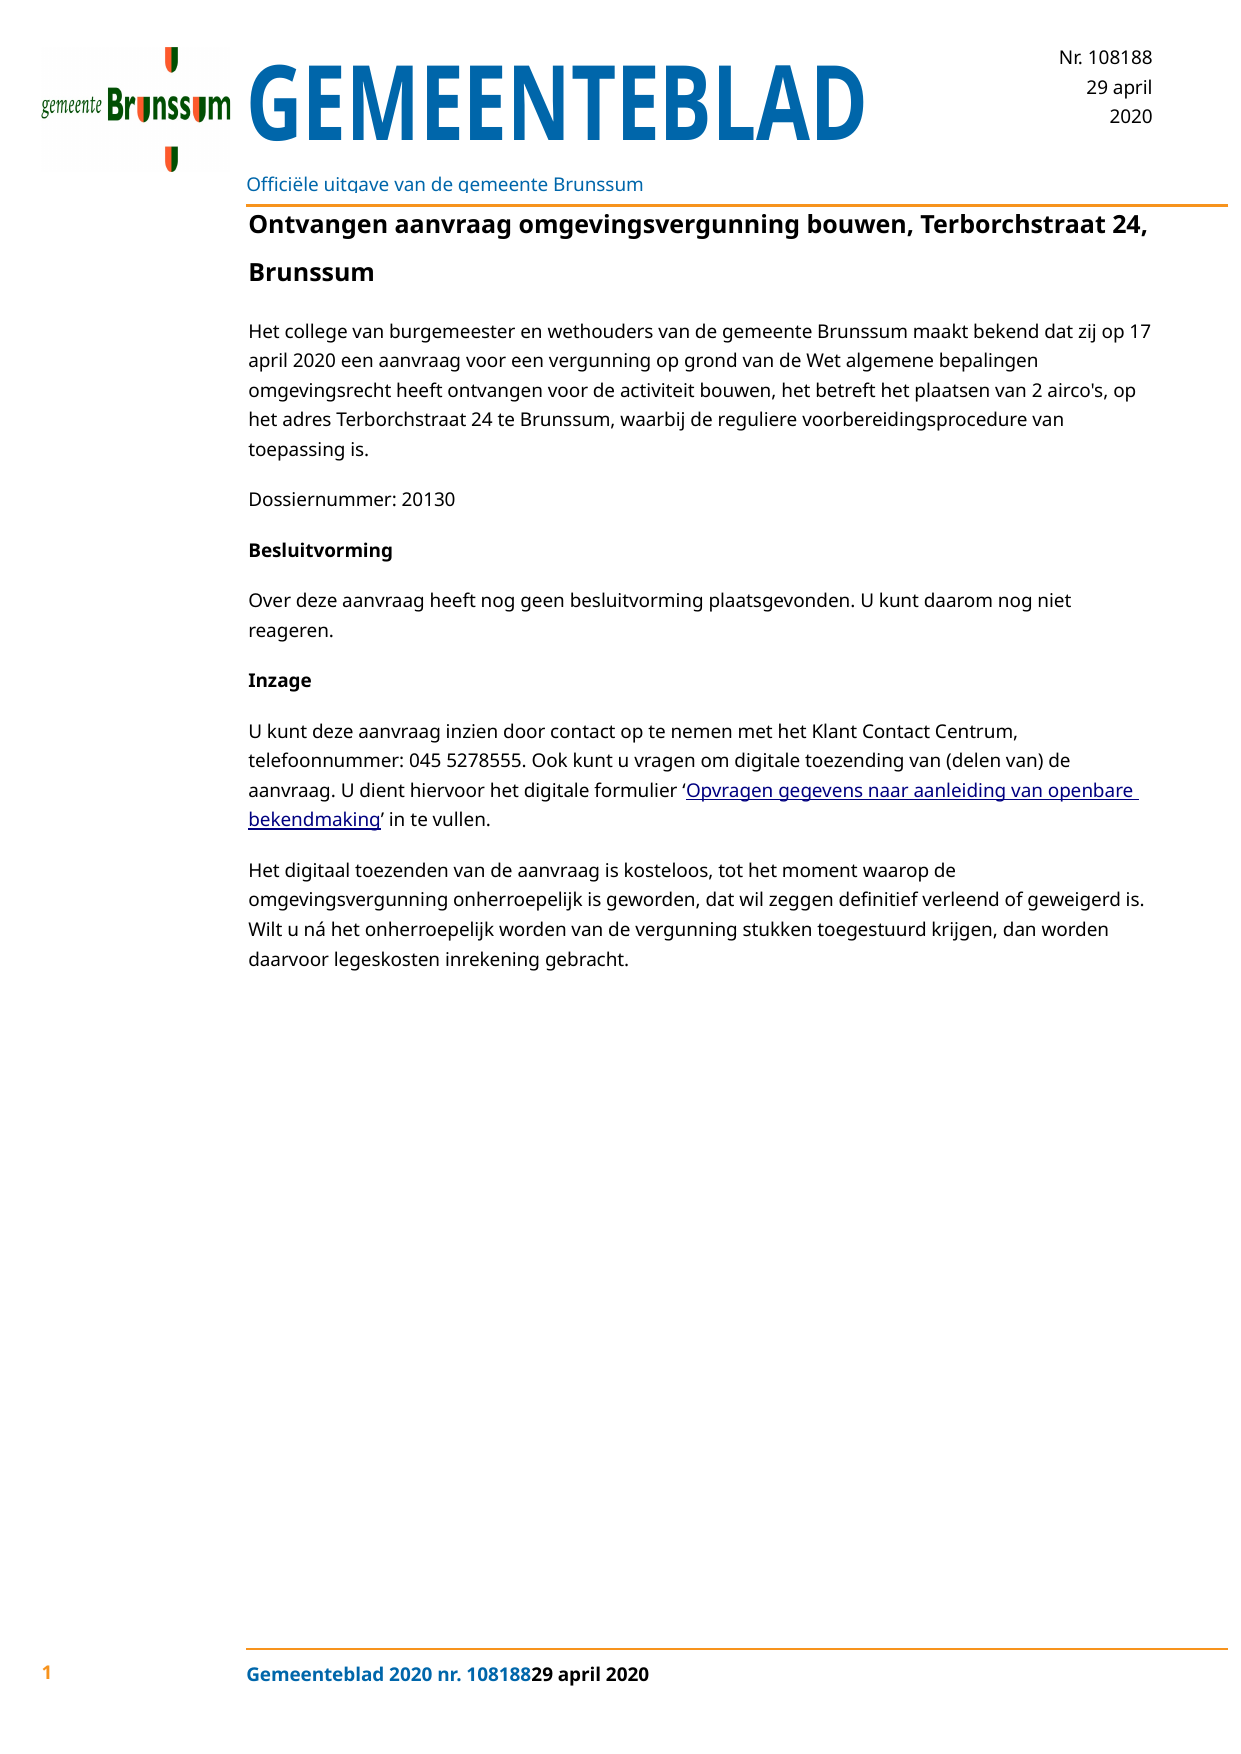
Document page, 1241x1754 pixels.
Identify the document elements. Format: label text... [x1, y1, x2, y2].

text Over deze aanvraag heeft nog geen besluitvorming plaatsgevonden. U kunt daarom nog niet reageren. [248, 587, 1152, 643]
text Besluitvorming [248, 537, 1152, 563]
text Het college van burgemeester en wethouders van de gemeente Brunssum maakt bekend dat zij op 17 april 2020 een aanvraag voor een vergunning op grond van de Wet algemene bepalingen omgevingsrecht heeft ontvangen voor de activiteit bouwen, het betreft het plaatsen van 2 airco's, op het adres Terborchstraat 24 te Brunssum, waarbij de reguliere voorbereidingsprocedure van toepassing is. [248, 318, 1152, 462]
text Het digitaal toezenden van de aanvraag is kosteloos, tot het moment waarop de omgevingsvergunning onherroepelijk is geworden, dat wil zeggen definitief verleend of geweigerd is. Wilt u ná het onherroepelijk worden van de vergunning stukken toegestuurd krijgen, dan worden daarvoor legeskosten inrekening gebracht. [248, 857, 1152, 972]
text Ontvangen aanvraag omgevingsvergunning bouwen, Terborchstraat 24, Brunssum [248, 207, 1152, 288]
text Dossiernummer: 20130 [248, 487, 1152, 512]
picture [41, 47, 231, 172]
text U kunt deze aanvraag inzien door contact op te nemen met het Klant Contact Centrum, telefoonnummer: 045 5278555. Ook kunt u vragen om digitale toezending van (delen van) de aanvraag. U dient hiervoor het digitale formulier ‘Opvragen gegevens naar aanleiding van openbare bekendmaking’ in te vullen. [248, 718, 1152, 832]
text Inzage [248, 667, 1152, 693]
